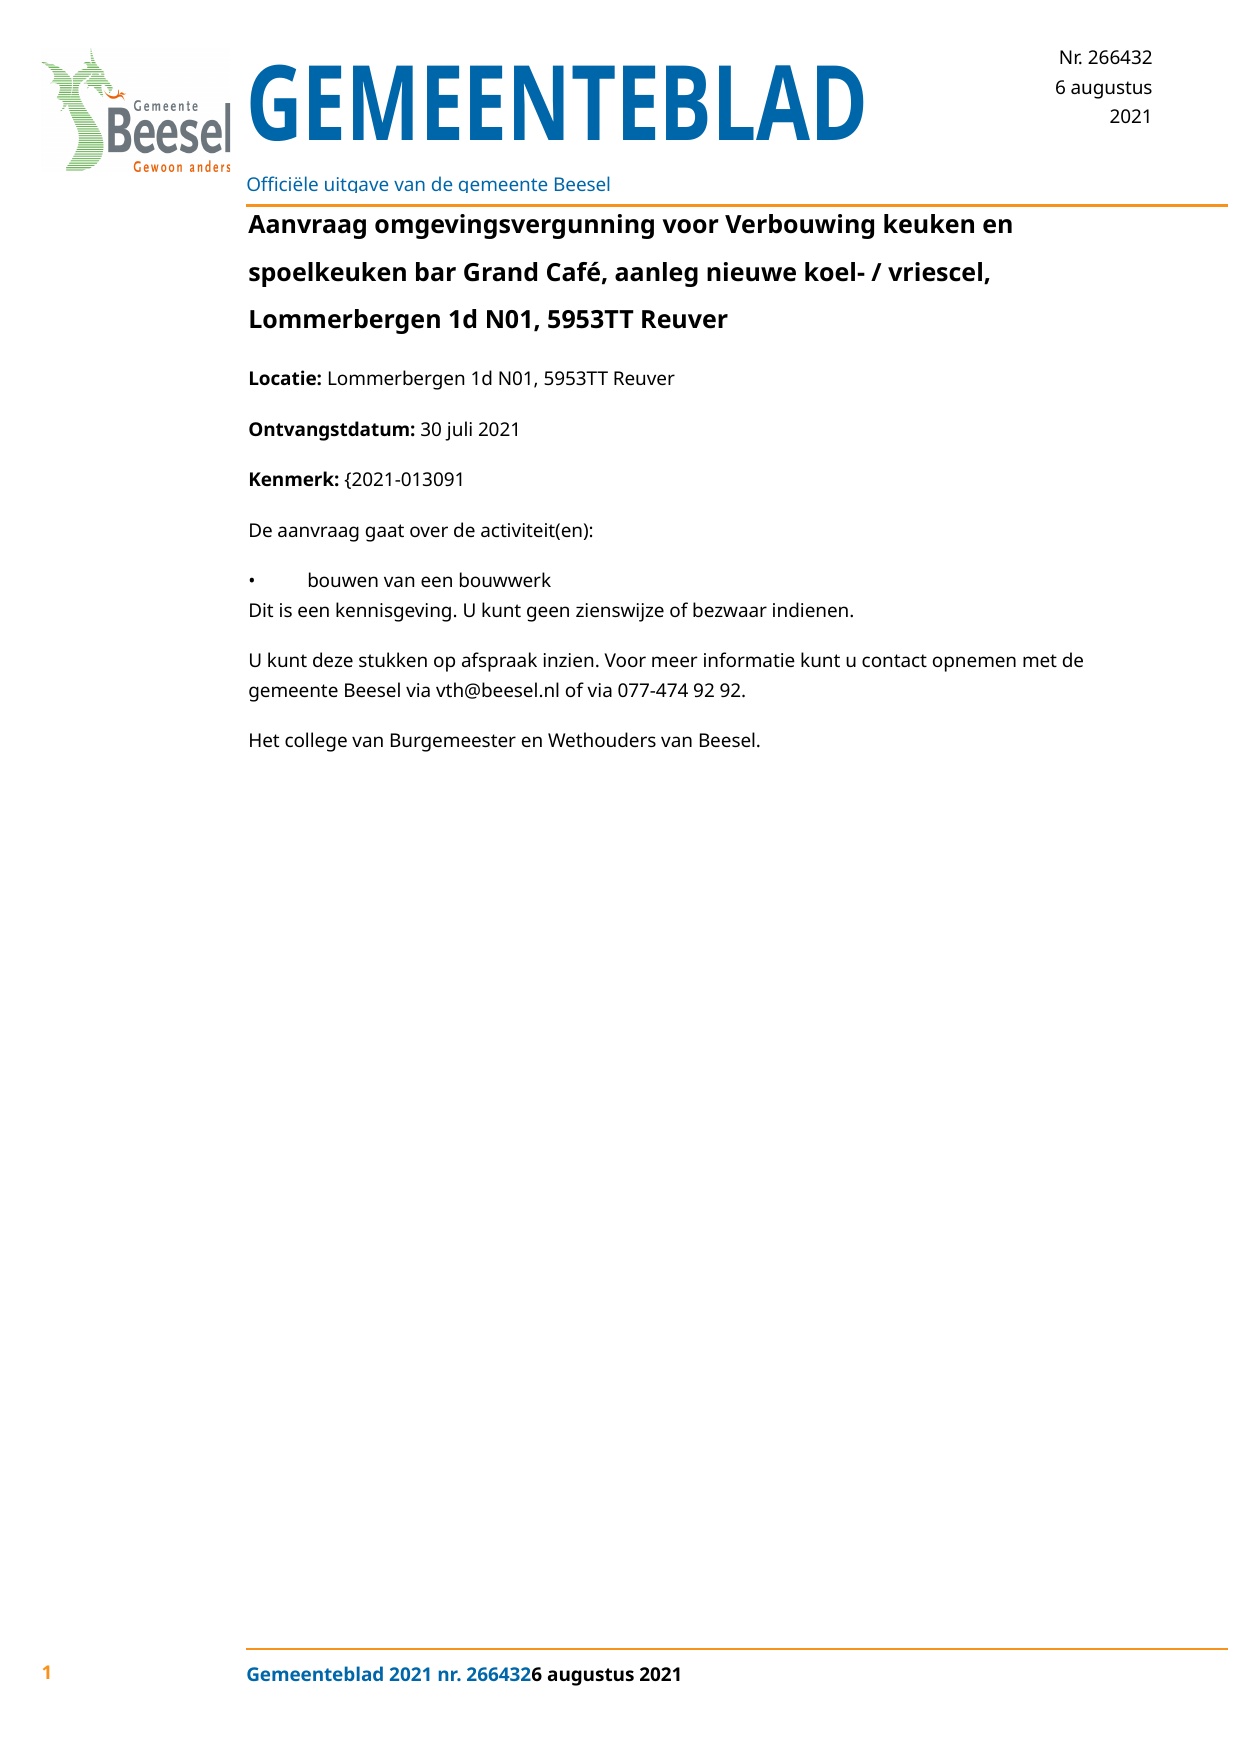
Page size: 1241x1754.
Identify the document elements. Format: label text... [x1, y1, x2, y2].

list bouwen van een bouwwerk [248, 567, 1152, 593]
text Het college van Burgemeester en Wethouders van Beesel. [248, 727, 1152, 753]
text Locatie: Lommerbergen 1d N01, 5953TT Reuver [248, 366, 1152, 391]
text Ontvangstdatum: 30 juli 2021 [248, 416, 1152, 442]
text Dit is een kennisgeving. U kunt geen zienswijze of bezwaar indienen. [248, 597, 1152, 622]
picture [41, 47, 231, 172]
text De aanvraag gaat over de activiteit(en): [248, 517, 1152, 542]
text U kunt deze stukken op afspraak inzien. Voor meer informatie kunt u contact opnemen met de gemeente Beesel via vth@beesel.nl of via 077-474 92 92. [248, 647, 1152, 702]
text Aanvraag omgevingsvergunning voor Verbouwing keuken en spoelkeuken bar Grand Café, aanleg nieuwe koel- / vriescel, Lommerbergen 1d N01, 5953TT Reuver [248, 207, 1152, 336]
text Kenmerk: {2021-013091 [248, 466, 1152, 492]
